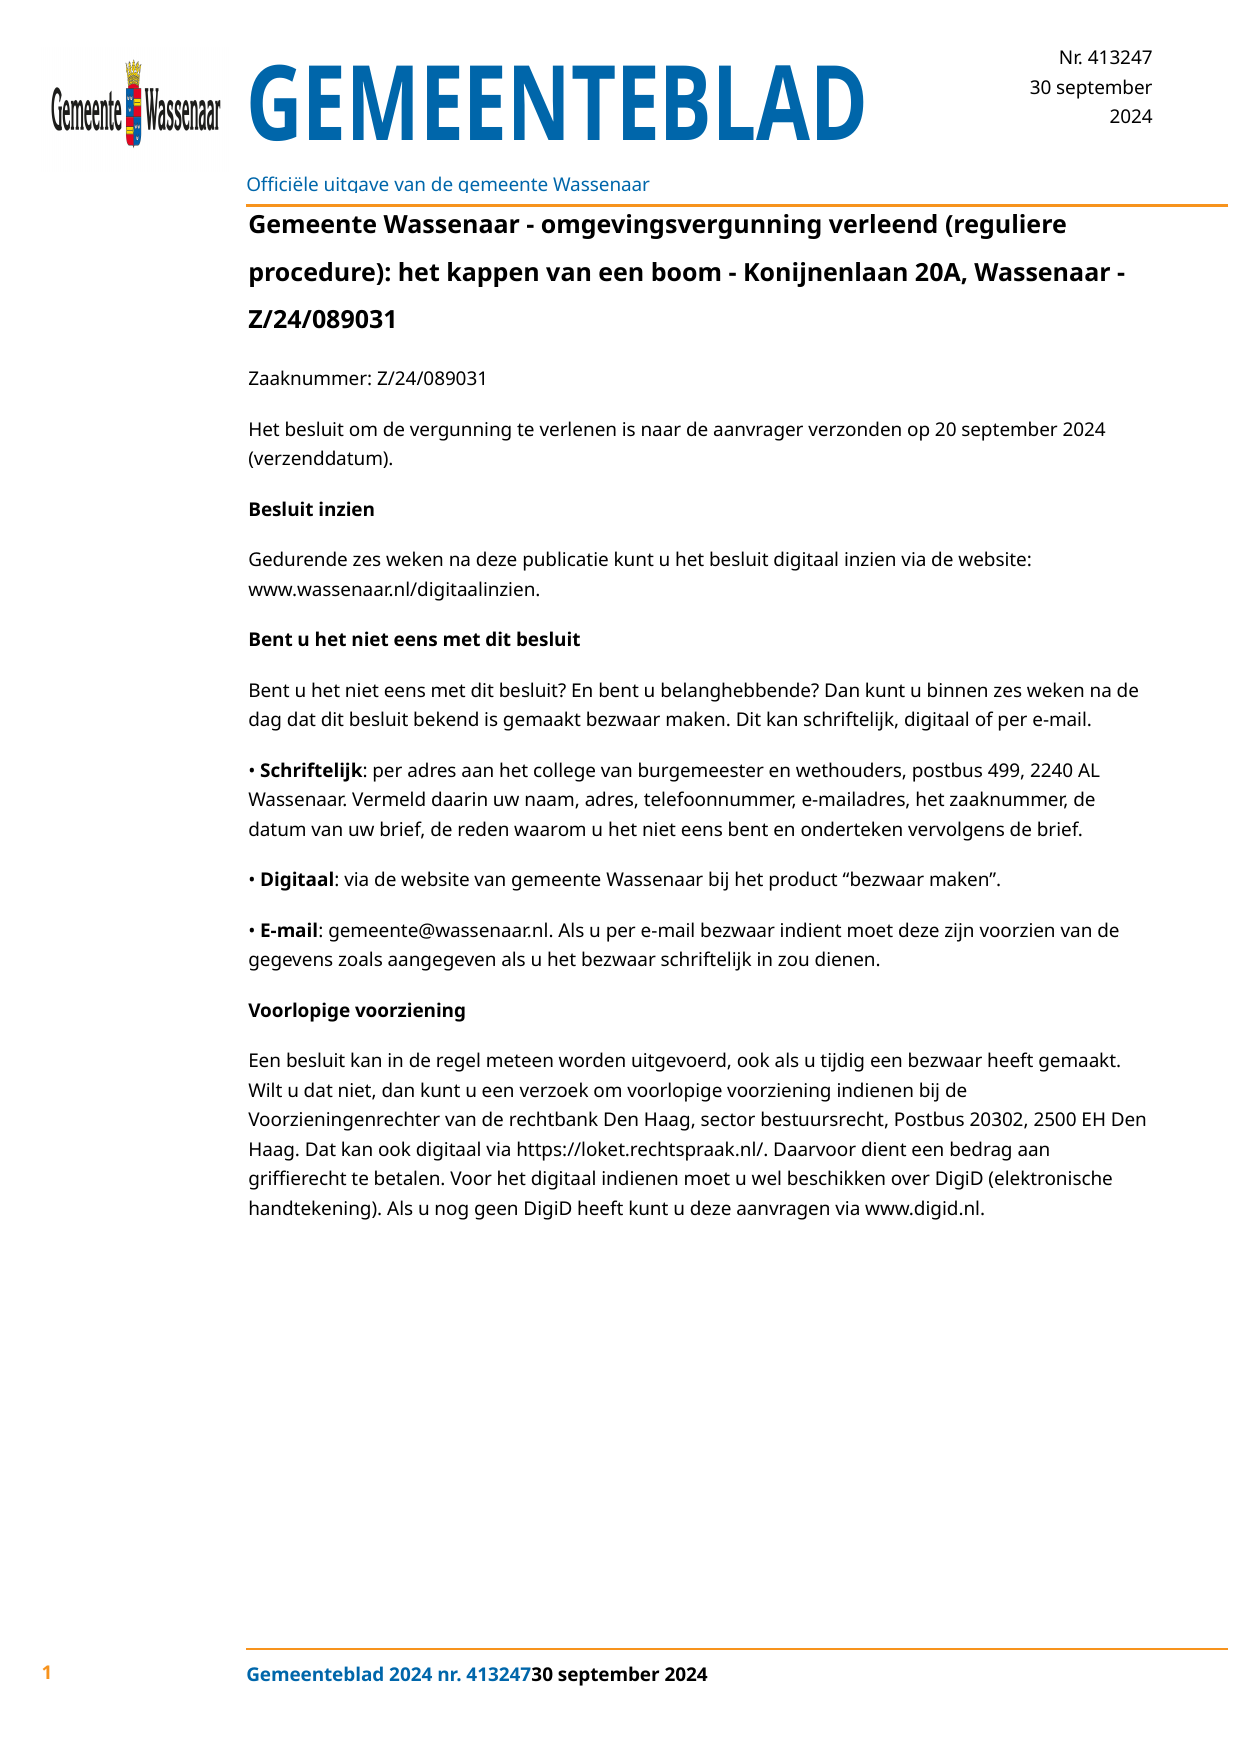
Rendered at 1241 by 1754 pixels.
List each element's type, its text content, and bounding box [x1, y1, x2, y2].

text Gemeente Wassenaar - omgevingsvergunning verleend (reguliere procedure): het kappen van een boom - Konijnenlaan 20A, Wassenaar - Z/24/089031 [248, 207, 1152, 336]
text Bent u het niet eens met dit besluit? En bent u belanghebbende? Dan kunt u binnen zes weken na de dag dat dit besluit bekend is gemaakt bezwaar maken. Dit kan schriftelijk, digitaal of per e-mail. [248, 677, 1152, 732]
text Voorlopige voorziening [248, 997, 1152, 1022]
text Gedurende zes weken na deze publicatie kunt u het besluit digitaal inzien via de website: www.wassenaar.nl/digitaalinzien. [248, 546, 1152, 602]
text Besluit inzien [248, 496, 1152, 522]
text Het besluit om de vergunning te verlenen is naar de aanvrager verzonden op 20 september 2024 (verzenddatum). [248, 416, 1152, 471]
text • Digitaal: via de website van gemeente Wassenaar bij het product “bezwaar maken”. [248, 866, 1152, 892]
picture [41, 47, 231, 172]
text Bent u het niet eens met dit besluit [248, 626, 1152, 652]
text Een besluit kan in de regel meteen worden uitgevoerd, ook als u tijdig een bezwaar heeft gemaakt. Wilt u dat niet, dan kunt u een verzoek om voorlopige voorziening indienen bij de Voorzieningenrechter van de rechtbank Den Haag, sector bestuursrecht, Postbus 20302, 2500 EH Den Haag. Dat kan ook digitaal via https://loket.rechtspraak.nl/. Daarvoor dient een bedrag aan griffierecht te betalen. Voor het digitaal indienen moet u wel beschikken over DigiD (elektronische handtekening). Als u nog geen DigiD heeft kunt u deze aanvragen via www.digid.nl. [248, 1047, 1152, 1221]
text • E-mail: gemeente@wassenaar.nl. Als u per e-mail bezwaar indient moet deze zijn voorzien van de gegevens zoals aangegeven als u het bezwaar schriftelijk in zou dienen. [248, 917, 1152, 972]
text • Schriftelijk: per adres aan het college van burgemeester en wethouders, postbus 499, 2240 AL Wassenaar. Vermeld daarin uw naam, adres, telefoonnummer, e-mailadres, het zaaknummer, de datum van uw brief, de reden waarom u het niet eens bent en onderteken vervolgens de brief. [248, 757, 1152, 842]
text Zaaknummer: Z/24/089031 [248, 366, 1152, 391]
